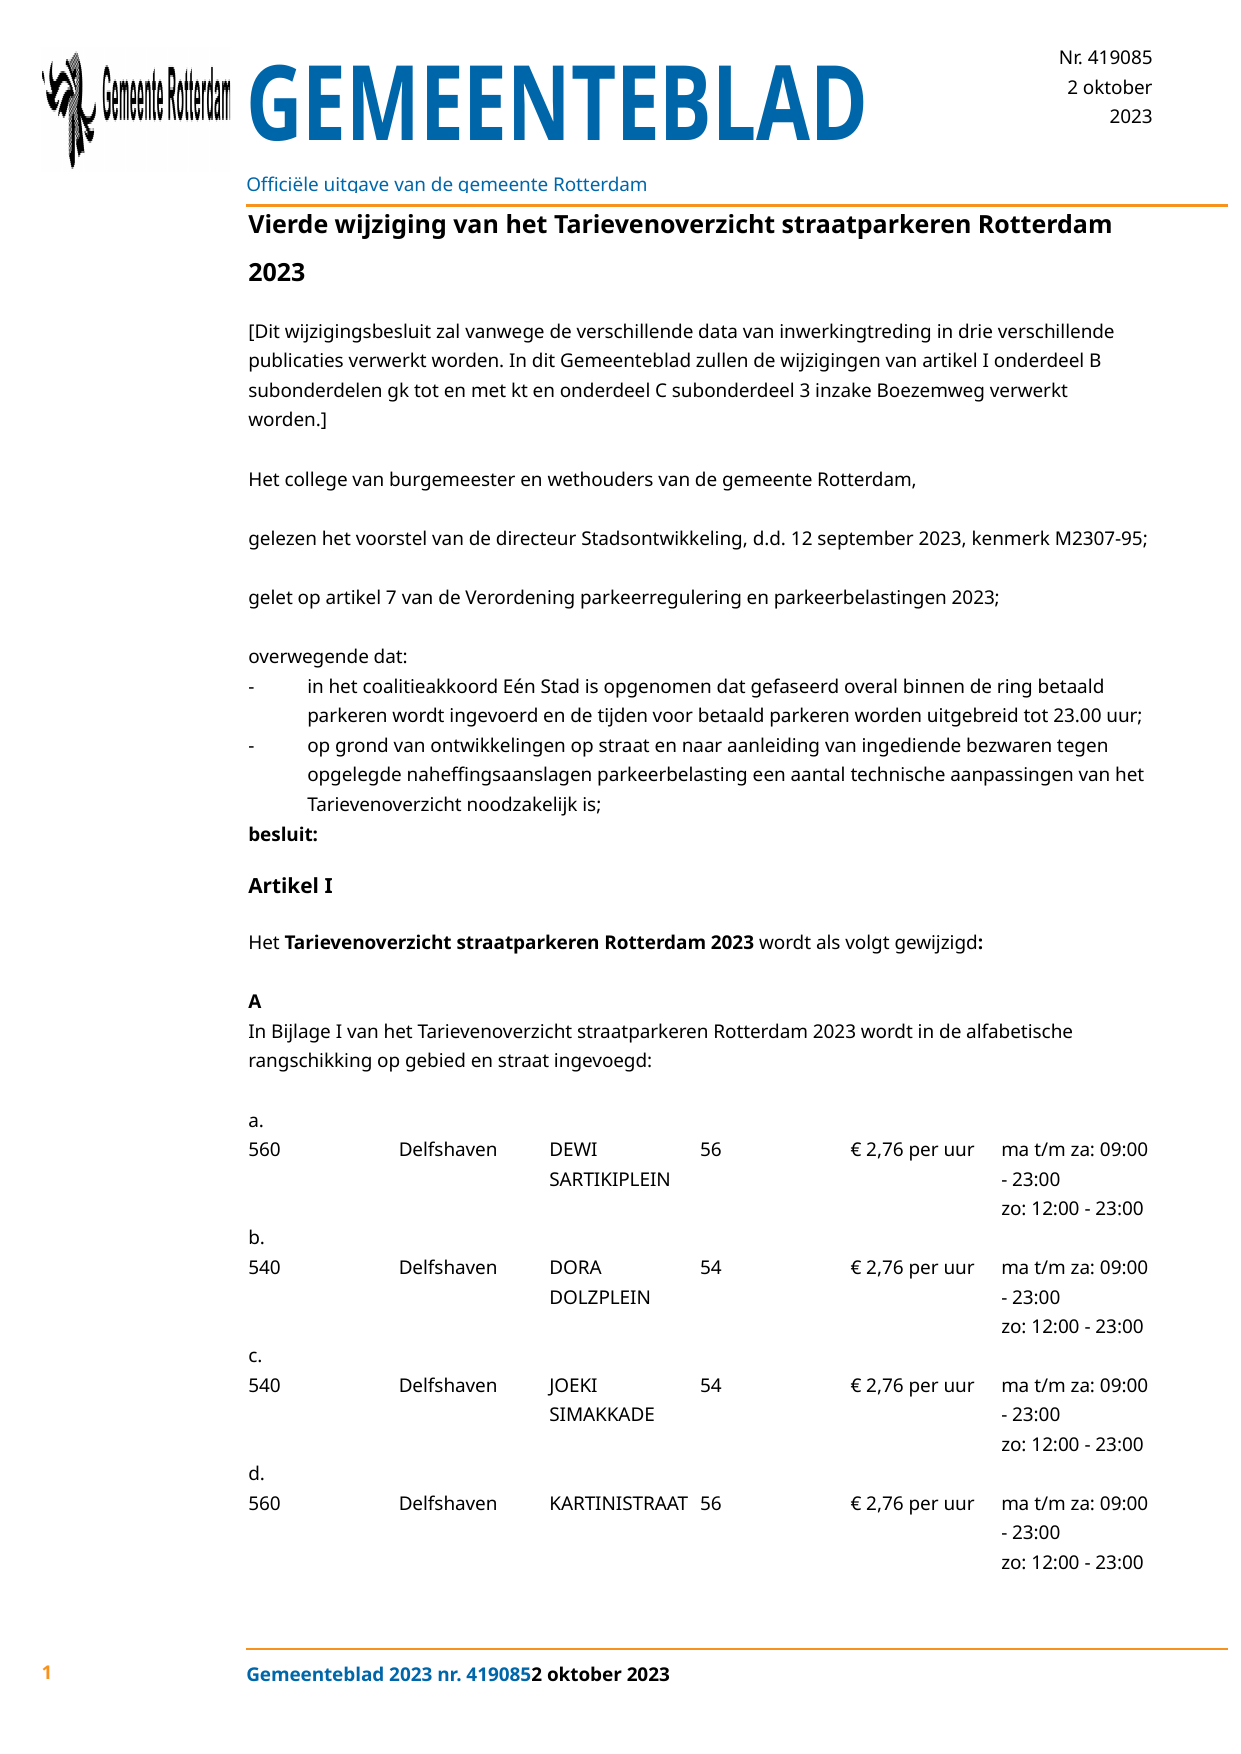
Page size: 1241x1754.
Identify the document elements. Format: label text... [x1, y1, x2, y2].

text a. [248, 1107, 1152, 1132]
text d. [248, 1460, 1152, 1486]
table_header € 2,76 per uur [850, 1254, 1001, 1339]
text Artikel I [248, 871, 1152, 900]
text c. [248, 1342, 1152, 1368]
table_header Delfshaven [399, 1254, 549, 1339]
text gelezen het voorstel van de directeur Stadsontwikkeling, d.d. 12 september 2023, kenmerk M2307-95; [248, 525, 1152, 551]
picture [41, 47, 231, 172]
table_header DEWI SARTIKIPLEIN [549, 1136, 700, 1221]
text A [248, 988, 1152, 1014]
table_header € 2,76 per uur [850, 1136, 1001, 1221]
table_header 54 [700, 1254, 850, 1339]
table_header 56 [700, 1136, 850, 1221]
table_header ma t/m za: 09:00 - 23:00 zo: 12:00 - 23:00 [1001, 1254, 1152, 1339]
list in het coalitieakkoord Eén Stad is opgenomen dat gefaseerd overal binnen de ring betaald parkeren wordt ingevoerd en de tijden voor betaald parkeren worden uitgebreid tot 23.00 uur; [248, 673, 1152, 728]
table_header € 2,76 per uur [850, 1490, 1001, 1575]
text Het Tarievenoverzicht straatparkeren Rotterdam 2023 wordt als volgt gewijzigd: [248, 929, 1152, 955]
text In Bijlage I van het Tarievenoverzicht straatparkeren Rotterdam 2023 wordt in de alfabetische rangschikking op gebied en straat ingevoegd: [248, 1018, 1152, 1073]
table_header ma t/m za: 09:00 - 23:00 zo: 12:00 - 23:00 [1001, 1490, 1152, 1575]
table_header 54 [700, 1372, 850, 1457]
table_header ma t/m za: 09:00 - 23:00 zo: 12:00 - 23:00 [1001, 1372, 1152, 1457]
table_header 540 [248, 1254, 398, 1339]
table_header KARTINISTRAAT [549, 1490, 700, 1575]
text b. [248, 1224, 1152, 1250]
text gelet op artikel 7 van de Verordening parkeerregulering en parkeerbelastingen 2023; [248, 584, 1152, 610]
text besluit: [248, 821, 1152, 847]
list op grond van ontwikkelingen op straat en naar aanleiding van ingediende bezwaren tegen opgelegde naheffingsaanslagen parkeerbelasting een aantal technische aanpassingen van het Tarievenoverzicht noodzakelijk is; [248, 732, 1152, 817]
table_header JOEKI SIMAKKADE [549, 1372, 700, 1457]
text Het college van burgemeester en wethouders van de gemeente Rotterdam, [248, 466, 1152, 492]
table_header 560 [248, 1136, 398, 1221]
table_header € 2,76 per uur [850, 1372, 1001, 1457]
table_header 540 [248, 1372, 398, 1457]
table_header Delfshaven [399, 1372, 549, 1457]
table_header DORA DOLZPLEIN [549, 1254, 700, 1339]
text overwegende dat: [248, 643, 1152, 669]
text [Dit wijzigingsbesluit zal vanwege de verschillende data van inwerkingtreding in drie verschillende publicaties verwerkt worden. In dit Gemeenteblad zullen de wijzigingen van artikel I onderdeel B subonderdelen gk tot en met kt en onderdeel C subonderdeel 3 inzake Boezemweg verwerkt worden.] [248, 318, 1152, 432]
text Vierde wijziging van het Tarievenoverzicht straatparkeren Rotterdam 2023 [248, 207, 1152, 288]
table_header ma t/m za: 09:00 - 23:00 zo: 12:00 - 23:00 [1001, 1136, 1152, 1221]
table_header Delfshaven [399, 1136, 549, 1221]
table_header 56 [700, 1490, 850, 1575]
table_header 560 [248, 1490, 398, 1575]
table_header Delfshaven [399, 1490, 549, 1575]
